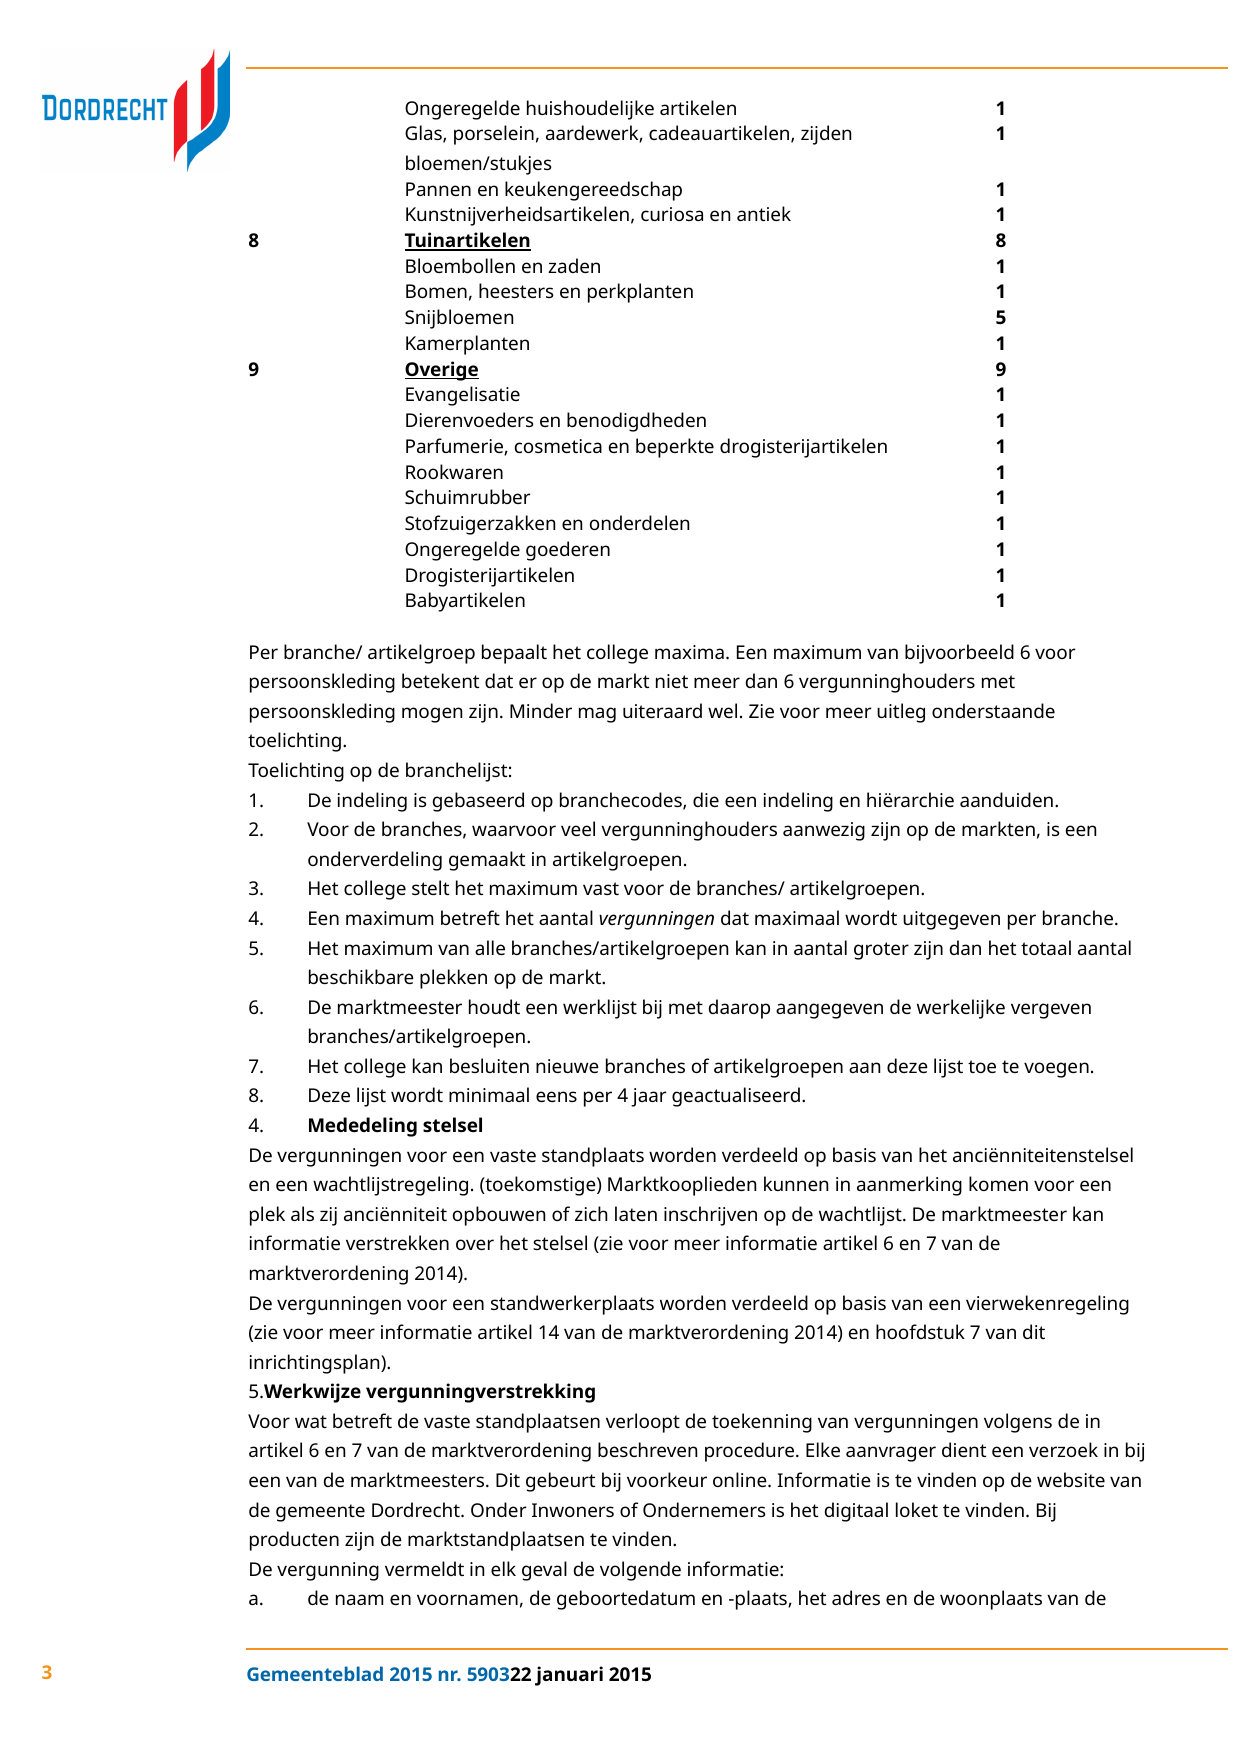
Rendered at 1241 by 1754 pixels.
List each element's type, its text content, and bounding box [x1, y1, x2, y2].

text De vergunningen voor een vaste standplaats worden verdeeld op basis van het anciënniteitenstelsel en een wachtlijstregeling. (toekomstige) Marktkooplieden kunnen in aanmerking komen voor een plek als zij anciënniteit opbouwen of zich laten inschrijven op de wachtlijst. De marktmeester kan informatie verstrekken over het stelsel (zie voor meer informatie artikel 6 en 7 van de marktverordening 2014). [248, 1142, 1152, 1286]
table_cell Bomen, heesters en perkplanten [404, 279, 995, 304]
table_cell 1 [995, 279, 1152, 304]
list Mededeling stelsel [248, 1112, 1152, 1138]
table_cell [248, 176, 404, 202]
table_cell Ongeregelde goederen [404, 536, 995, 562]
text De vergunning vermeldt in elk geval de volgende informatie: [248, 1556, 1152, 1582]
table_cell [248, 588, 404, 613]
table_cell 1 [995, 121, 1152, 176]
list Voor de branches, waarvoor veel vergunninghouders aanwezig zijn op de markten, is een onderverdeling gemaakt in artikelgroepen. [248, 816, 1152, 872]
picture [41, 47, 231, 172]
table_cell [248, 459, 404, 484]
table_cell Dierenvoeders en benodigdheden [404, 408, 995, 433]
table_cell [248, 408, 404, 433]
table_cell Kunstnijverheidsartikelen, curiosa en antiek [404, 202, 995, 227]
table_cell [248, 279, 404, 304]
table_cell Ongeregelde huishoudelijke artikelen [404, 95, 995, 121]
table_cell [248, 253, 404, 279]
table_cell 1 [995, 510, 1152, 536]
table_cell Drogisterijartikelen [404, 562, 995, 587]
list Het college stelt het maximum vast voor de branches/ artikelgroepen. [248, 876, 1152, 901]
table_cell Parfumerie, cosmetica en beperkte drogisterijartikelen [404, 433, 995, 459]
table_cell [248, 202, 404, 227]
list Het maximum van alle branches/artikelgroepen kan in aantal groter zijn dan het totaal aantal beschikbare plekken op de markt. [248, 935, 1152, 990]
table_cell Schuimrubber [404, 485, 995, 510]
table_cell 1 [995, 176, 1152, 202]
table_cell [248, 382, 404, 407]
table_cell 9 [248, 356, 404, 382]
table_cell [248, 95, 404, 121]
text Per branche/ artikelgroep bepaalt het college maxima. Een maximum van bijvoorbeeld 6 voor persoonskleding betekent dat er op de markt niet meer dan 6 vergunninghouders met persoonskleding mogen zijn. Minder mag uiteraard wel. Zie voor meer uitleg onderstaande toelichting. [248, 639, 1152, 753]
table_cell [248, 536, 404, 562]
table_cell Overige [404, 356, 995, 382]
table_cell [248, 485, 404, 510]
table_cell 5 [995, 305, 1152, 330]
list Het college kan besluiten nieuwe branches of artikelgroepen aan deze lijst toe te voegen. [248, 1053, 1152, 1079]
table_cell [248, 330, 404, 356]
table_cell Rookwaren [404, 459, 995, 484]
table_cell [248, 305, 404, 330]
table_cell Evangelisatie [404, 382, 995, 407]
text 5.Werkwijze vergunningverstrekking [248, 1378, 1152, 1404]
table_cell Stofzuigerzakken en onderdelen [404, 510, 995, 536]
table_cell 1 [995, 536, 1152, 562]
table_cell Pannen en keukengereedschap [404, 176, 995, 202]
table_cell 1 [995, 562, 1152, 587]
table_cell [248, 510, 404, 536]
table_cell 9 [995, 356, 1152, 382]
list De indeling is gebaseerd op branchecodes, die een indeling en hiërarchie aanduiden. [248, 787, 1152, 813]
table_cell 1 [995, 433, 1152, 459]
table_cell 1 [995, 459, 1152, 484]
table_cell 1 [995, 485, 1152, 510]
table_cell Bloembollen en zaden [404, 253, 995, 279]
table_cell Kamerplanten [404, 330, 995, 356]
table_cell Glas, porselein, aardewerk, cadeauartikelen, zijden bloemen/stukjes [404, 121, 995, 176]
table_cell 1 [995, 253, 1152, 279]
text Toelichting op de branchelijst: [248, 757, 1152, 783]
list de naam en voornamen, de geboortedatum en -plaats, het adres en de woonplaats van de [248, 1586, 1152, 1611]
table_cell 1 [995, 408, 1152, 433]
list Een maximum betreft het aantal vergunningen dat maximaal wordt uitgegeven per branche. [248, 905, 1152, 931]
table_cell Tuinartikelen [404, 227, 995, 253]
table_cell 1 [995, 202, 1152, 227]
text Voor wat betreft de vaste standplaatsen verloopt de toekenning van vergunningen volgens de in artikel 6 en 7 van de marktverordening beschreven procedure. Elke aanvrager dient een verzoek in bij een van de marktmeesters. Dit gebeurt bij voorkeur online. Informatie is te vinden op de website van de gemeente Dordrecht. Onder Inwoners of Ondernemers is het digitaal loket te vinden. Bij producten zijn de marktstandplaatsen te vinden. [248, 1408, 1152, 1552]
table_cell 1 [995, 330, 1152, 356]
list De marktmeester houdt een werklijst bij met daarop aangegeven de werkelijke vergeven branches/artikelgroepen. [248, 994, 1152, 1049]
table_cell [248, 433, 404, 459]
table_cell Babyartikelen [404, 588, 995, 613]
table_cell 1 [995, 588, 1152, 613]
table_cell 1 [995, 382, 1152, 407]
text De vergunningen voor een standwerkerplaats worden verdeeld op basis van een vierwekenregeling (zie voor meer informatie artikel 14 van de marktverordening 2014) en hoofdstuk 7 van dit inrichtingsplan). [248, 1290, 1152, 1375]
table_cell 8 [248, 227, 404, 253]
table_cell 8 [995, 227, 1152, 253]
table_cell [248, 121, 404, 176]
table_cell Snijbloemen [404, 305, 995, 330]
list Deze lijst wordt minimaal eens per 4 jaar geactualiseerd. [248, 1083, 1152, 1108]
table_cell 1 [995, 95, 1152, 121]
table_cell [248, 562, 404, 587]
